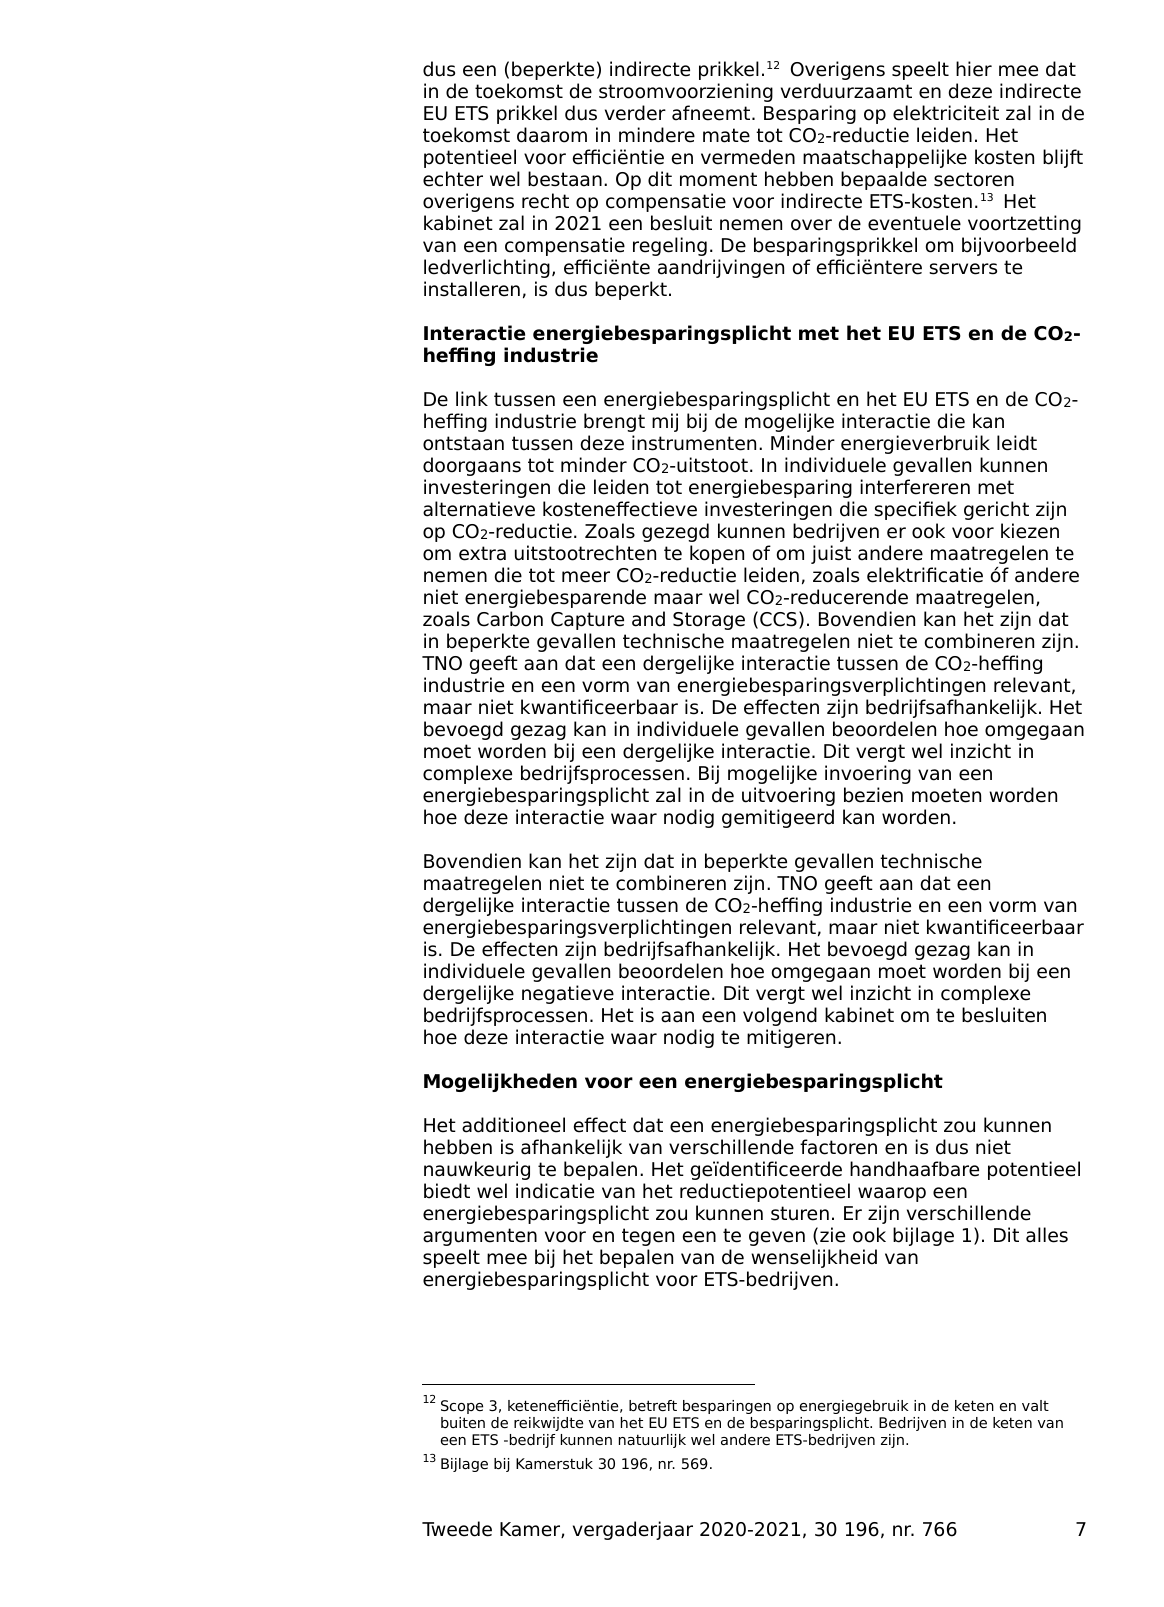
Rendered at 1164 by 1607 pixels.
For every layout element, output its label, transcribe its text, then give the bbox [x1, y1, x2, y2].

subtitle Mogelijkheden voor een energiebesparingsplicht [422, 1071, 1087, 1093]
subtitle Interactie energiebesparingsplicht met het EU ETS en de CO2-heffing industrie [422, 323, 1087, 367]
text Scope 3, ketenefficiëntie, betreft besparingen op energiegebruik in de keten en valt buiten de reikwijdte van het EU ETS en de besparingsplicht. Bedrijven in de keten van een ETS -bedrijf kunnen natuurlijk wel andere ETS-bedrijven zijn. [422, 1393, 1087, 1449]
text dus een (beperkte) indirecte prikkel. Overigens speelt hier mee dat in de toekomst de stroomvoorziening verduurzaamt en deze indirecte EU ETS prikkel dus verder afneemt. Besparing op elektriciteit zal in de toekomst daarom in mindere mate tot CO2-reductie leiden. Het potentieel voor efficiëntie en vermeden maatschappelijke kosten blijft echter wel bestaan. Op dit moment hebben bepaalde sectoren overigens recht op compensatie voor indirecte ETS-kosten. Het kabinet zal in 2021 een besluit nemen over de eventuele voortzetting van een compensatie regeling. De besparingsprikkel om bijvoorbeeld ledverlichting, efficiënte aandrijvingen of efficiëntere servers te installeren, is dus beperkt. [422, 59, 1087, 301]
text Bijlage bij Kamerstuk 30 196, nr. 569. [422, 1452, 1087, 1474]
text De link tussen een energiebesparingsplicht en het EU ETS en de CO2-heffing industrie brengt mij bij de mogelijke interactie die kan ontstaan tussen deze instrumenten. Minder energieverbruik leidt doorgaans tot minder CO2-uitstoot. In individuele gevallen kunnen investeringen die leiden tot energiebesparing interfereren met alternatieve kosteneffectieve investeringen die specifiek gericht zijn op CO2-reductie. Zoals gezegd kunnen bedrijven er ook voor kiezen om extra uitstootrechten te kopen of om juist andere maatregelen te nemen die tot meer CO2-reductie leiden, zoals elektrificatie óf andere niet energiebesparende maar wel CO2-reducerende maatregelen, zoals Carbon Capture and Storage (CCS). Bovendien kan het zijn dat in beperkte gevallen technische maatregelen niet te combineren zijn. TNO geeft aan dat een dergelijke interactie tussen de CO2-heffing industrie en een vorm van energiebesparingsverplichtingen relevant, maar niet kwantificeerbaar is. De effecten zijn bedrijfsafhankelijk. Het bevoegd gezag kan in individuele gevallen beoordelen hoe omgegaan moet worden bij een dergelijke interactie. Dit vergt wel inzicht in complexe bedrijfsprocessen. Bij mogelijke invoering van een energiebesparingsplicht zal in de uitvoering bezien moeten worden hoe deze interactie waar nodig gemitigeerd kan worden. [422, 389, 1087, 829]
text Het additioneel effect dat een energiebesparingsplicht zou kunnen hebben is afhankelijk van verschillende factoren en is dus niet nauwkeurig te bepalen. Het geïdentificeerde handhaafbare potentieel biedt wel indicatie van het reductiepotentieel waarop een energiebesparingsplicht zou kunnen sturen. Er zijn verschillende argumenten voor en tegen een te geven (zie ook bijlage 1). Dit alles speelt mee bij het bepalen van de wenselijkheid van energiebesparingsplicht voor ETS-bedrijven. [422, 1115, 1087, 1291]
text Bovendien kan het zijn dat in beperkte gevallen technische maatregelen niet te combineren zijn. TNO geeft aan dat een dergelijke interactie tussen de CO2-heffing industrie en een vorm van energiebesparingsverplichtingen relevant, maar niet kwantificeerbaar is. De effecten zijn bedrijfsafhankelijk. Het bevoegd gezag kan in individuele gevallen beoordelen hoe omgegaan moet worden bij een dergelijke negatieve interactie. Dit vergt wel inzicht in complexe bedrijfsprocessen. Het is aan een volgend kabinet om te besluiten hoe deze interactie waar nodig te mitigeren. [422, 851, 1087, 1049]
